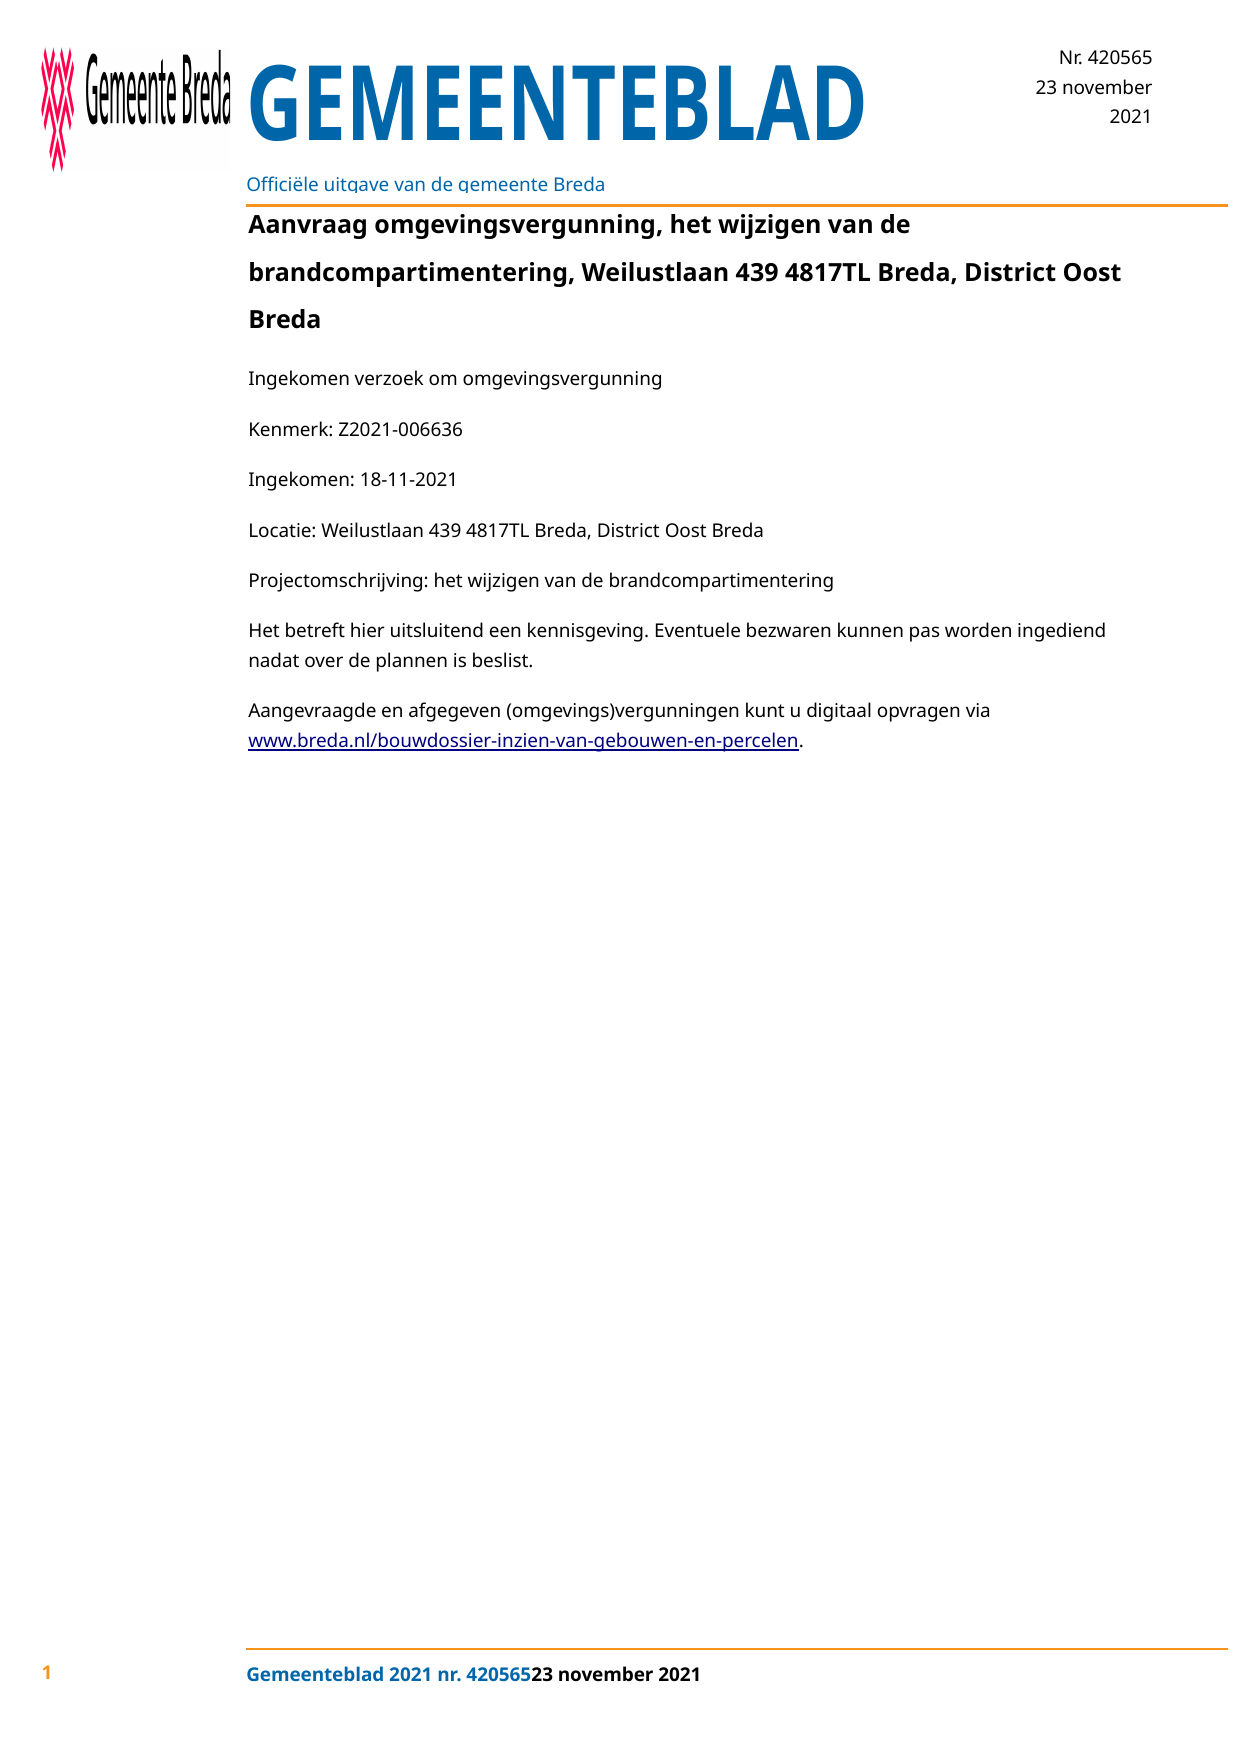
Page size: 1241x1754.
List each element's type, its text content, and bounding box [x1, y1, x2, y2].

picture [41, 47, 231, 172]
text Het betreft hier uitsluitend een kennisgeving. Eventuele bezwaren kunnen pas worden ingediend nadat over de plannen is beslist. [248, 618, 1152, 673]
text Aangevraagde en afgegeven (omgevings)vergunningen kunt u digitaal opvragen via www.breda.nl/bouwdossier-inzien-van-gebouwen-en-percelen. [248, 698, 1152, 753]
text Aanvraag omgevingsvergunning, het wijzigen van de brandcompartimentering, Weilustlaan 439 4817TL Breda, District Oost Breda [248, 207, 1152, 336]
text Projectomschrijving: het wijzigen van de brandcompartimentering [248, 567, 1152, 593]
text Kenmerk: Z2021-006636 [248, 416, 1152, 442]
text Locatie: Weilustlaan 439 4817TL Breda, District Oost Breda [248, 517, 1152, 542]
text Ingekomen verzoek om omgevingsvergunning [248, 366, 1152, 391]
text Ingekomen: 18-11-2021 [248, 466, 1152, 492]
